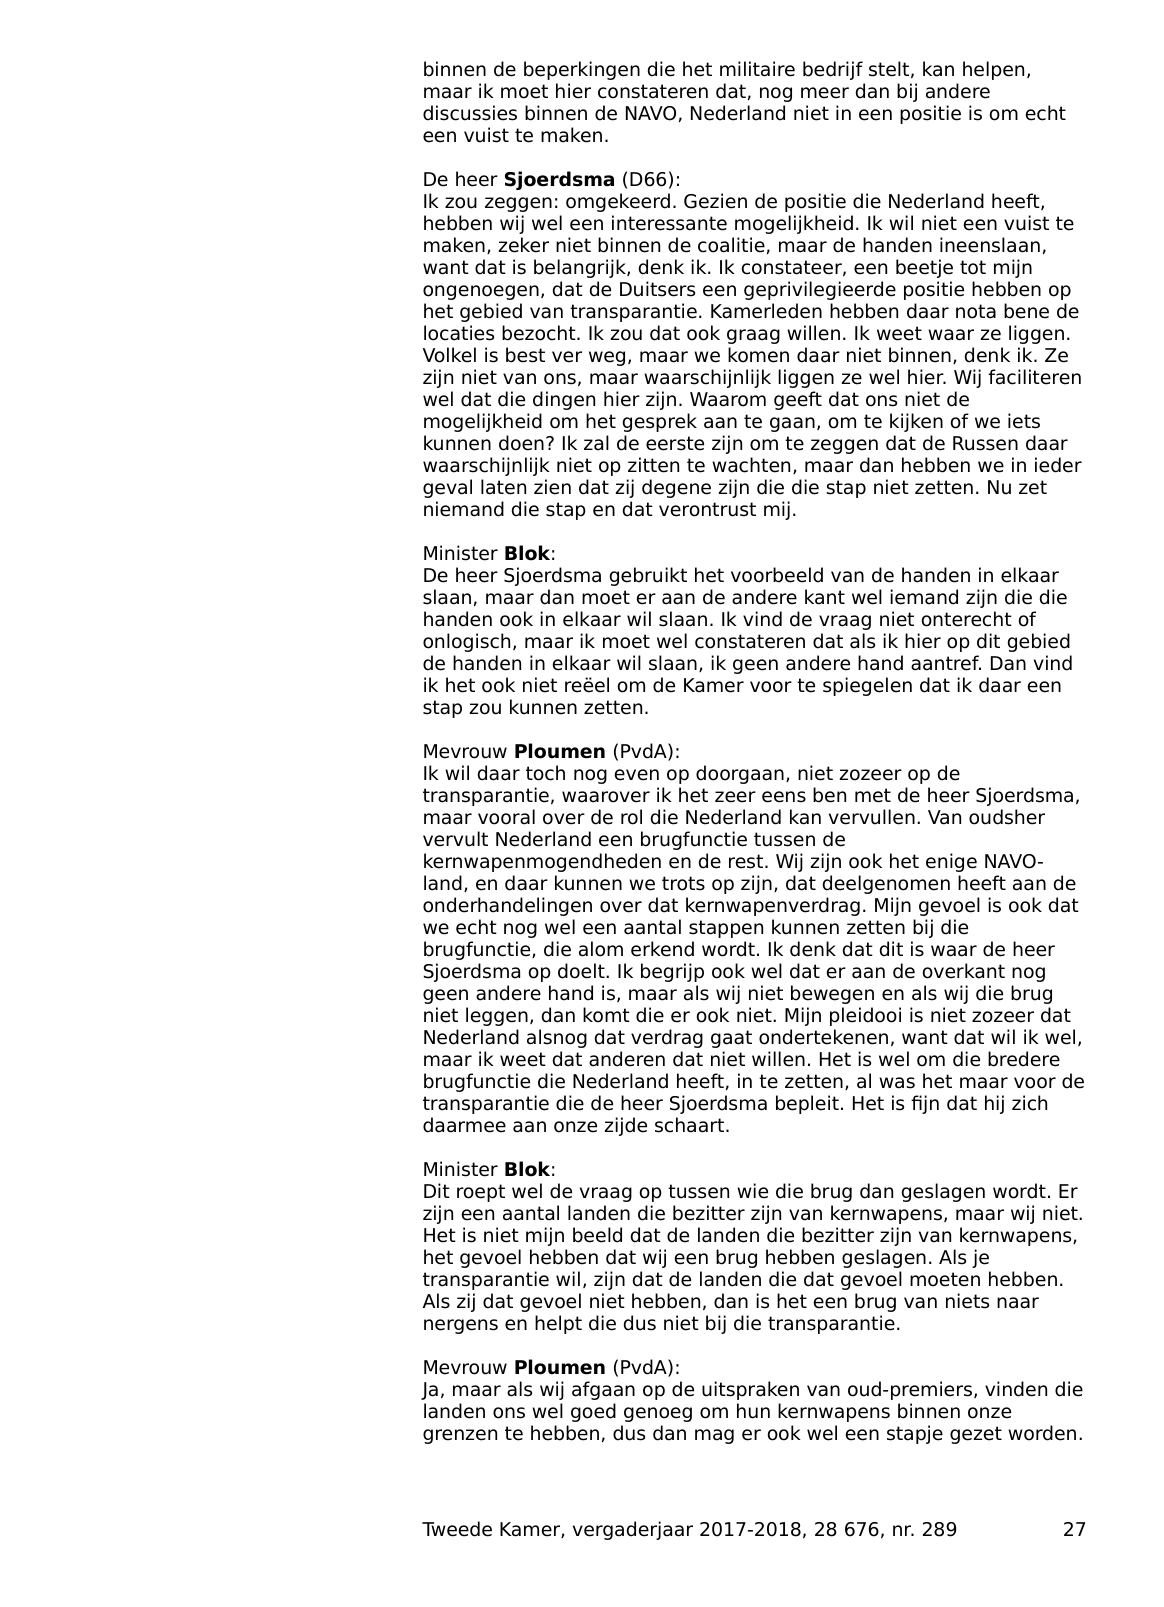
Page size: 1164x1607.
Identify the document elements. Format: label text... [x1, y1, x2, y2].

text De heer Sjoerdsma gebruikt het voorbeeld van de handen in elkaar slaan, maar dan moet er aan de andere kant wel iemand zijn die die handen ook in elkaar wil slaan. Ik vind de vraag niet onterecht of onlogisch, maar ik moet wel constateren dat als ik hier op dit gebied de handen in elkaar wil slaan, ik geen andere hand aantref. Dan vind ik het ook niet reëel om de Kamer voor te spiegelen dat ik daar een stap zou kunnen zetten. [422, 565, 1087, 719]
text Ik wil daar toch nog even op doorgaan, niet zozeer op de transparantie, waarover ik het zeer eens ben met de heer Sjoerdsma, maar vooral over de rol die Nederland kan vervullen. Van oudsher vervult Nederland een brugfunctie tussen de kernwapenmogendheden en de rest. Wij zijn ook het enige NAVO-land, en daar kunnen we trots op zijn, dat deelgenomen heeft aan de onderhandelingen over dat kernwapenverdrag. Mijn gevoel is ook dat we echt nog wel een aantal stappen kunnen zetten bij die brugfunctie, die alom erkend wordt. Ik denk dat dit is waar de heer Sjoerdsma op doelt. Ik begrijp ook wel dat er aan de overkant nog geen andere hand is, maar als wij niet bewegen en als wij die brug niet leggen, dan komt die er ook niet. Mijn pleidooi is niet zozeer dat Nederland alsnog dat verdrag gaat ondertekenen, want dat wil ik wel, maar ik weet dat anderen dat niet willen. Het is wel om die bredere brugfunctie die Nederland heeft, in te zetten, al was het maar voor de transparantie die de heer Sjoerdsma bepleit. Het is fijn dat hij zich daarmee aan onze zijde schaart. [422, 763, 1087, 1137]
text Minister Blok: [422, 543, 1087, 565]
text Mevrouw Ploumen (PvdA): [422, 741, 1087, 763]
text Ik zou zeggen: omgekeerd. Gezien de positie die Nederland heeft, hebben wij wel een interessante mogelijkheid. Ik wil niet een vuist te maken, zeker niet binnen de coalitie, maar de handen ineenslaan, want dat is belangrijk, denk ik. Ik constateer, een beetje tot mijn ongenoegen, dat de Duitsers een geprivilegieerde positie hebben op het gebied van transparantie. Kamerleden hebben daar nota bene de locaties bezocht. Ik zou dat ook graag willen. Ik weet waar ze liggen. Volkel is best ver weg, maar we komen daar niet binnen, denk ik. Ze zijn niet van ons, maar waarschijnlijk liggen ze wel hier. Wij faciliteren wel dat die dingen hier zijn. Waarom geeft dat ons niet de mogelijkheid om het gesprek aan te gaan, om te kijken of we iets kunnen doen? Ik zal de eerste zijn om te zeggen dat de Russen daar waarschijnlijk niet op zitten te wachten, maar dan hebben we in ieder geval laten zien dat zij degene zijn die die stap niet zetten. Nu zet niemand die stap en dat verontrust mij. [422, 191, 1087, 521]
text Minister Blok: [422, 1159, 1087, 1181]
text Ja, maar als wij afgaan op de uitspraken van oud-premiers, vinden die landen ons wel goed genoeg om hun kernwapens binnen onze grenzen te hebben, dus dan mag er ook wel een stapje gezet worden. [422, 1379, 1087, 1445]
text Mevrouw Ploumen (PvdA): [422, 1357, 1087, 1379]
text binnen de beperkingen die het militaire bedrijf stelt, kan helpen, maar ik moet hier constateren dat, nog meer dan bij andere discussies binnen de NAVO, Nederland niet in een positie is om echt een vuist te maken. [422, 59, 1087, 147]
text De heer Sjoerdsma (D66): [422, 169, 1087, 191]
text Dit roept wel de vraag op tussen wie die brug dan geslagen wordt. Er zijn een aantal landen die bezitter zijn van kernwapens, maar wij niet. Het is niet mijn beeld dat de landen die bezitter zijn van kernwapens, het gevoel hebben dat wij een brug hebben geslagen. Als je transparantie wil, zijn dat de landen die dat gevoel moeten hebben. Als zij dat gevoel niet hebben, dan is het een brug van niets naar nergens en helpt die dus niet bij die transparantie. [422, 1181, 1087, 1335]
